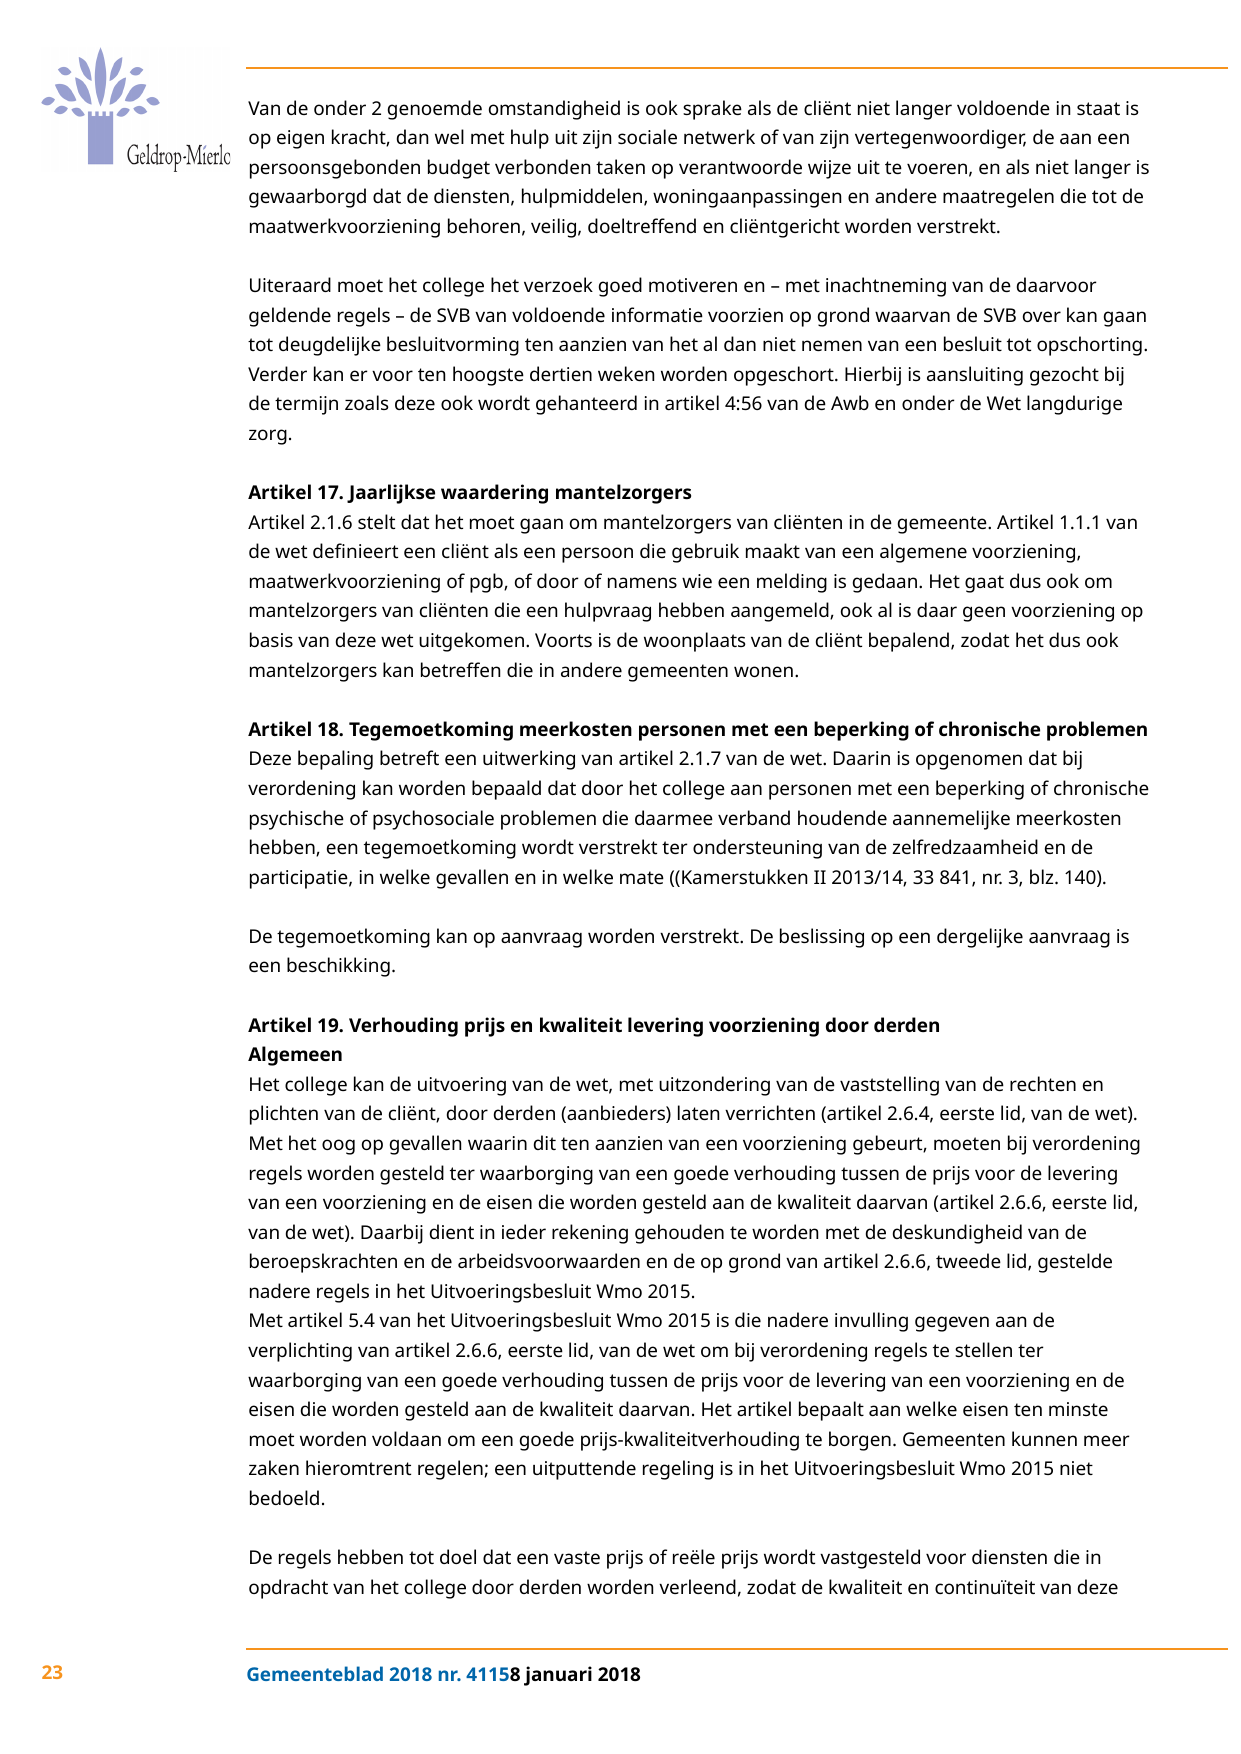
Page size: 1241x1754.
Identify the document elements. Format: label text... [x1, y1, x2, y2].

text Van de onder 2 genoemde omstandigheid is ook sprake als de cliënt niet langer voldoende in staat is op eigen kracht, dan wel met hulp uit zijn sociale netwerk of van zijn vertegenwoordiger, de aan een persoonsgebonden budget verbonden taken op verantwoorde wijze uit te voeren, en als niet langer is gewaarborgd dat de diensten, hulpmiddelen, woningaanpassingen en andere maatregelen die tot de maatwerkvoorziening behoren, veilig, doeltreffend en cliëntgericht worden verstrekt. [248, 95, 1152, 239]
text De tegemoetkoming kan op aanvraag worden verstrekt. De beslissing op een dergelijke aanvraag is een beschikking. [248, 923, 1152, 978]
text Algemeen [248, 1041, 1152, 1067]
text De regels hebben tot doel dat een vaste prijs of reële prijs wordt vastgesteld voor diensten die in opdracht van het college door derden worden verleend, zodat de kwaliteit en continuïteit van deze [248, 1544, 1152, 1600]
text Artikel 19. Verhouding prijs en kwaliteit levering voorziening door derden [248, 1012, 1152, 1038]
text Deze bepaling betreft een uitwerking van artikel 2.1.7 van de wet. Daarin is opgenomen dat bij verordening kan worden bepaald dat door het college aan personen met een beperking of chronische psychische of psychosociale problemen die daarmee verband houdende aannemelijke meerkosten hebben, een tegemoetkoming wordt verstrekt ter ondersteuning van de zelfredzaamheid en de participatie, in welke gevallen en in welke mate ((Kamerstukken II 2013/14, 33 841, nr. 3, blz. 140). [248, 746, 1152, 890]
text Verder kan er voor ten hoogste dertien weken worden opgeschort. Hierbij is aansluiting gezocht bij de termijn zoals deze ook wordt gehanteerd in artikel 4:56 van de Awb en onder de Wet langdurige zorg. [248, 361, 1152, 446]
text Artikel 2.1.6 stelt dat het moet gaan om mantelzorgers van cliënten in de gemeente. Artikel 1.1.1 van de wet definieert een cliënt als een persoon die gebruik maakt van een algemene voorziening, maatwerkvoorziening of pgb, of door of namens wie een melding is gedaan. Het gaat dus ook om mantelzorgers van cliënten die een hulpvraag hebben aangemeld, ook al is daar geen voorziening op basis van deze wet uitgekomen. Voorts is de woonplaats van de cliënt bepalend, zodat het dus ook mantelzorgers kan betreffen die in andere gemeenten wonen. [248, 509, 1152, 683]
picture [41, 47, 231, 172]
text Met artikel 5.4 van het Uitvoeringsbesluit Wmo 2015 is die nadere invulling gegeven aan de verplichting van artikel 2.6.6, eerste lid, van de wet om bij verordening regels te stellen ter waarborging van een goede verhouding tussen de prijs voor de levering van een voorziening en de eisen die worden gesteld aan de kwaliteit daarvan. Het artikel bepaalt aan welke eisen ten minste moet worden voldaan om een goede prijs-kwaliteitverhouding te borgen. Gemeenten kunnen meer zaken hieromtrent regelen; een uitputtende regeling is in het Uitvoeringsbesluit Wmo 2015 niet bedoeld. [248, 1308, 1152, 1511]
text Uiteraard moet het college het verzoek goed motiveren en – met inachtneming van de daarvoor geldende regels – de SVB van voldoende informatie voorzien op grond waarvan de SVB over kan gaan tot deugdelijke besluitvorming ten aanzien van het al dan niet nemen van een besluit tot opschorting. [248, 272, 1152, 357]
text Artikel 17. Jaarlijkse waardering mantelzorgers [248, 479, 1152, 505]
text Het college kan de uitvoering van de wet, met uitzondering van de vaststelling van de rechten en plichten van de cliënt, door derden (aanbieders) laten verrichten (artikel 2.6.4, eerste lid, van de wet). Met het oog op gevallen waarin dit ten aanzien van een voorziening gebeurt, moeten bij verordening regels worden gesteld ter waarborging van een goede verhouding tussen de prijs voor de levering van een voorziening en de eisen die worden gesteld aan de kwaliteit daarvan (artikel 2.6.6, eerste lid, van de wet). Daarbij dient in ieder rekening gehouden te worden met de deskundigheid van de beroepskrachten en de arbeidsvoorwaarden en de op grond van artikel 2.6.6, tweede lid, gestelde nadere regels in het Uitvoeringsbesluit Wmo 2015. [248, 1071, 1152, 1304]
text Artikel 18. Tegemoetkoming meerkosten personen met een beperking of chronische problemen [248, 716, 1152, 742]
